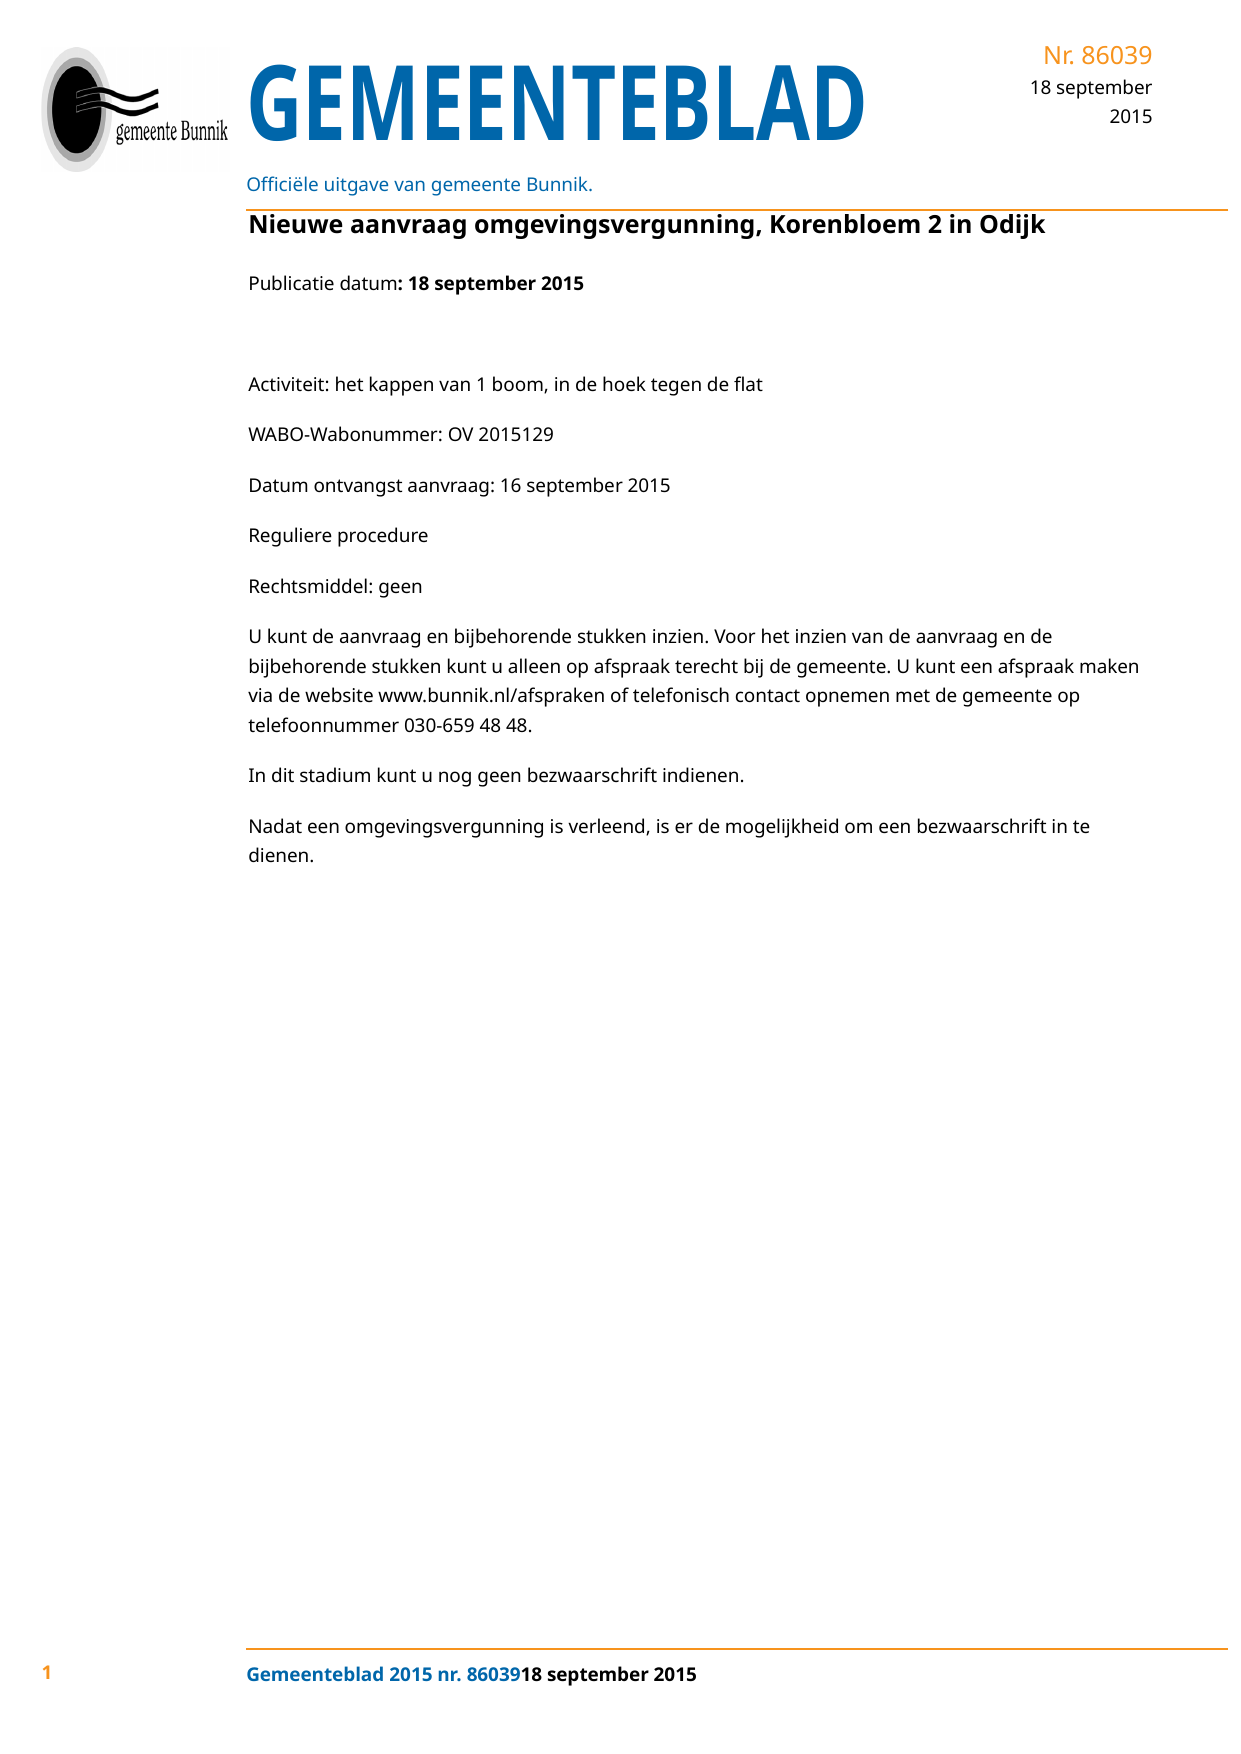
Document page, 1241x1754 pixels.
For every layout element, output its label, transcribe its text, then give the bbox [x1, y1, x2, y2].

text Datum ontvangst aanvraag: 16 september 2015 [248, 472, 1152, 498]
text Nieuwe aanvraag omgevingsvergunning, Korenbloem 2 in Odijk [248, 211, 1152, 241]
text U kunt de aanvraag en bijbehorende stukken inzien. Voor het inzien van de aanvraag en de bijbehorende stukken kunt u alleen op afspraak terecht bij de gemeente. U kunt een afspraak maken via de website www.bunnik.nl/afspraken of telefonisch contact opnemen met de gemeente op telefoonnummer 030-659 48 48. [248, 623, 1152, 738]
picture [41, 47, 231, 172]
text Rechtsmiddel: geen [248, 573, 1152, 598]
text In dit stadium kunt u nog geen bezwaarschrift indienen. [248, 762, 1152, 788]
text Publicatie datum: 18 september 2015 [248, 270, 1152, 296]
text Activiteit: het kappen van 1 boom, in de hoek tegen de flat [248, 371, 1152, 397]
text WABO-Wabonummer: OV 2015129 [248, 422, 1152, 447]
text Nadat een omgevingsvergunning is verleend, is er de mogelijkheid om een bezwaarschrift in te dienen. [248, 813, 1152, 868]
text Reguliere procedure [248, 522, 1152, 548]
